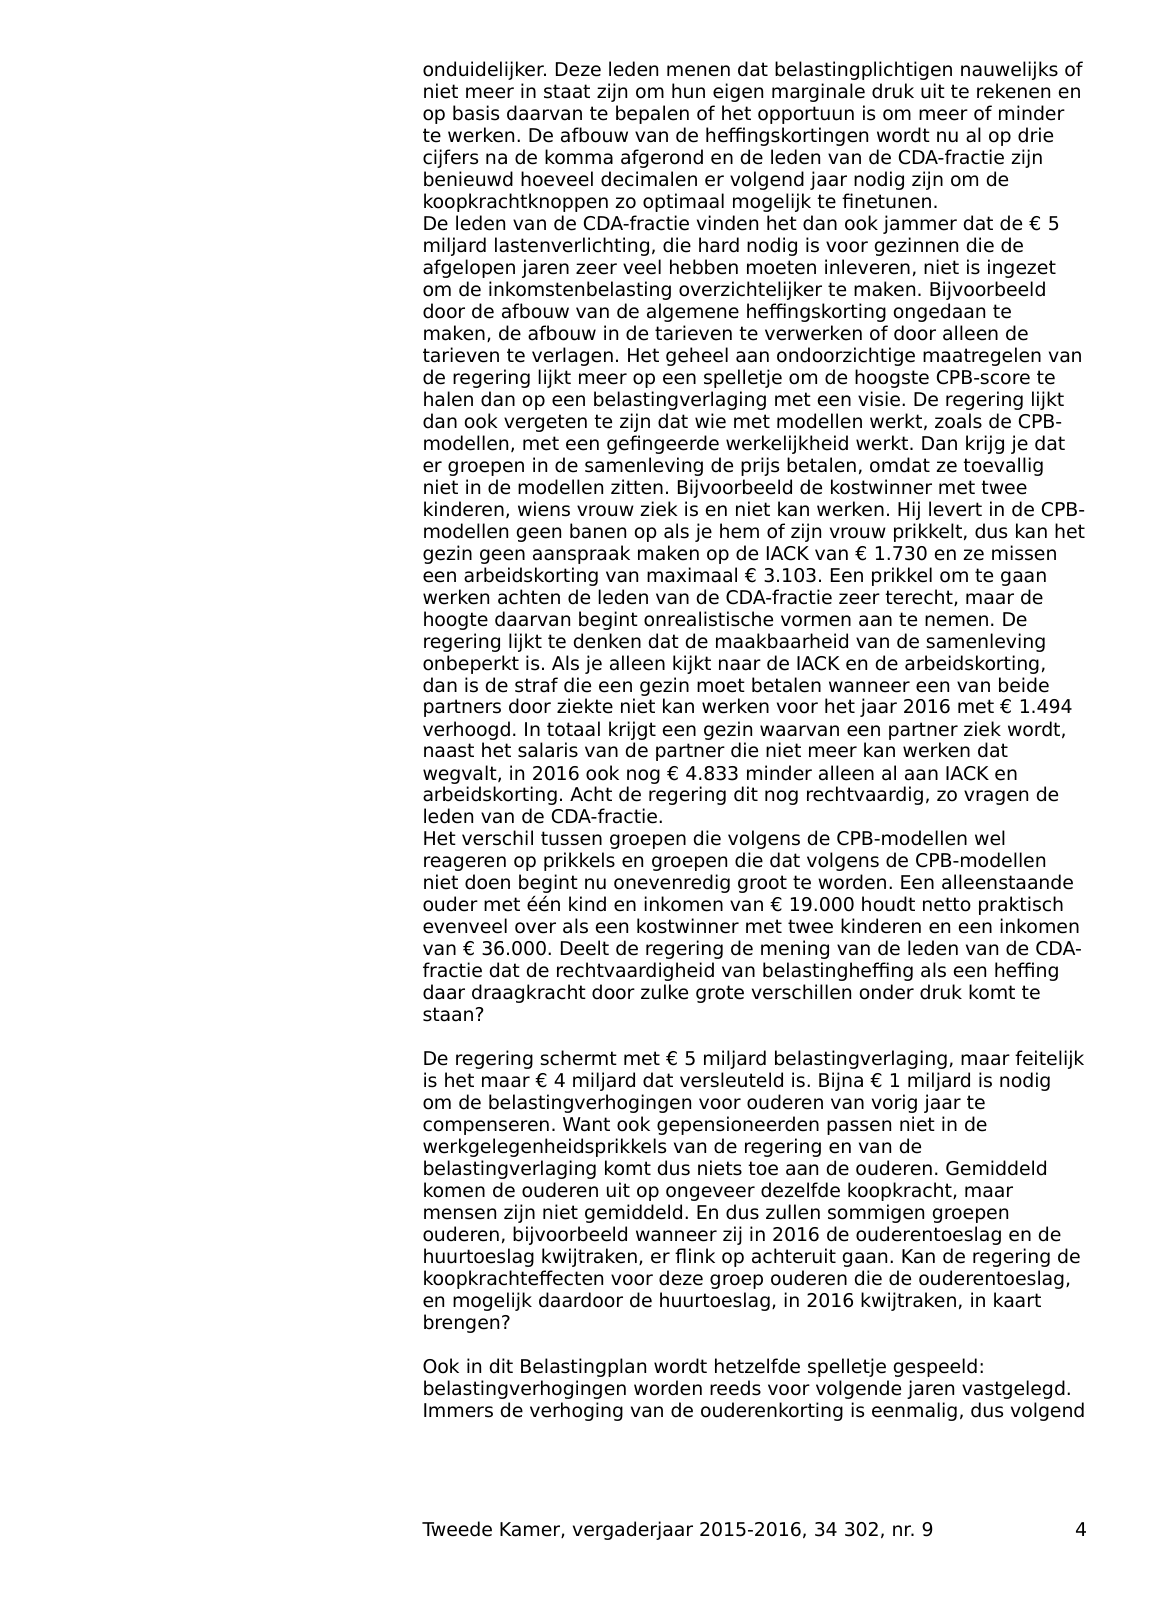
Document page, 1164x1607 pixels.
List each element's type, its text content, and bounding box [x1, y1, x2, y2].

text De regering schermt met € 5 miljard belastingverlaging, maar feitelijk is het maar € 4 miljard dat versleuteld is. Bijna € 1 miljard is nodig om de belastingverhogingen voor ouderen van vorig jaar te compenseren. Want ook gepensioneerden passen niet in de werkgelegenheidsprikkels van de regering en van de belastingverlaging komt dus niets toe aan de ouderen. Gemiddeld komen de ouderen uit op ongeveer dezelfde koopkracht, maar mensen zijn niet gemiddeld. En dus zullen sommigen groepen ouderen, bijvoorbeeld wanneer zij in 2016 de ouderentoeslag en de huurtoeslag kwijtraken, er flink op achteruit gaan. Kan de regering de koopkrachteffecten voor deze groep ouderen die de ouderentoeslag, en mogelijk daardoor de huurtoeslag, in 2016 kwijtraken, in kaart brengen? [422, 1048, 1087, 1334]
text Ook in dit Belastingplan wordt hetzelfde spelletje gespeeld: belastingverhogingen worden reeds voor volgende jaren vastgelegd. Immers de verhoging van de ouderenkorting is eenmalig, dus volgend [422, 1356, 1087, 1422]
text onduidelijker. Deze leden menen dat belastingplichtigen nauwelijks of niet meer in staat zijn om hun eigen marginale druk uit te rekenen en op basis daarvan te bepalen of het opportuun is om meer of minder te werken. De afbouw van de heffingskortingen wordt nu al op drie cijfers na de komma afgerond en de leden van de CDA-fractie zijn benieuwd hoeveel decimalen er volgend jaar nodig zijn om de koopkrachtknoppen zo optimaal mogelijk te finetunen. [422, 59, 1087, 213]
text Het verschil tussen groepen die volgens de CPB-modellen wel reageren op prikkels en groepen die dat volgens de CPB-modellen niet doen begint nu onevenredig groot te worden. Een alleenstaande ouder met één kind en inkomen van € 19.000 houdt netto praktisch evenveel over als een kostwinner met twee kinderen en een inkomen van € 36.000. Deelt de regering de mening van de leden van de CDA-fractie dat de rechtvaardigheid van belastingheffing als een heffing daar draagkracht door zulke grote verschillen onder druk komt te staan? [422, 828, 1087, 1026]
text De leden van de CDA-fractie vinden het dan ook jammer dat de € 5 miljard lastenverlichting, die hard nodig is voor gezinnen die de afgelopen jaren zeer veel hebben moeten inleveren, niet is ingezet om de inkomstenbelasting overzichtelijker te maken. Bijvoorbeeld door de afbouw van de algemene heffingskorting ongedaan te maken, de afbouw in de tarieven te verwerken of door alleen de tarieven te verlagen. Het geheel aan ondoorzichtige maatregelen van de regering lijkt meer op een spelletje om de hoogste CPB-score te halen dan op een belastingverlaging met een visie. De regering lijkt dan ook vergeten te zijn dat wie met modellen werkt, zoals de CPB-modellen, met een gefingeerde werkelijkheid werkt. Dan krijg je dat er groepen in de samenleving de prijs betalen, omdat ze toevallig niet in de modellen zitten. Bijvoorbeeld de kostwinner met twee kinderen, wiens vrouw ziek is en niet kan werken. Hij levert in de CPB-modellen geen banen op als je hem of zijn vrouw prikkelt, dus kan het gezin geen aanspraak maken op de IACK van € 1.730 en ze missen een arbeidskorting van maximaal € 3.103. Een prikkel om te gaan werken achten de leden van de CDA-fractie zeer terecht, maar de hoogte daarvan begint onrealistische vormen aan te nemen. De regering lijkt te denken dat de maakbaarheid van de samenleving onbeperkt is. Als je alleen kijkt naar de IACK en de arbeidskorting, dan is de straf die een gezin moet betalen wanneer een van beide partners door ziekte niet kan werken voor het jaar 2016 met € 1.494 verhoogd. In totaal krijgt een gezin waarvan een partner ziek wordt, naast het salaris van de partner die niet meer kan werken dat wegvalt, in 2016 ook nog € 4.833 minder alleen al aan IACK en arbeidskorting. Acht de regering dit nog rechtvaardig, zo vragen de leden van de CDA-fractie. [422, 213, 1087, 828]
